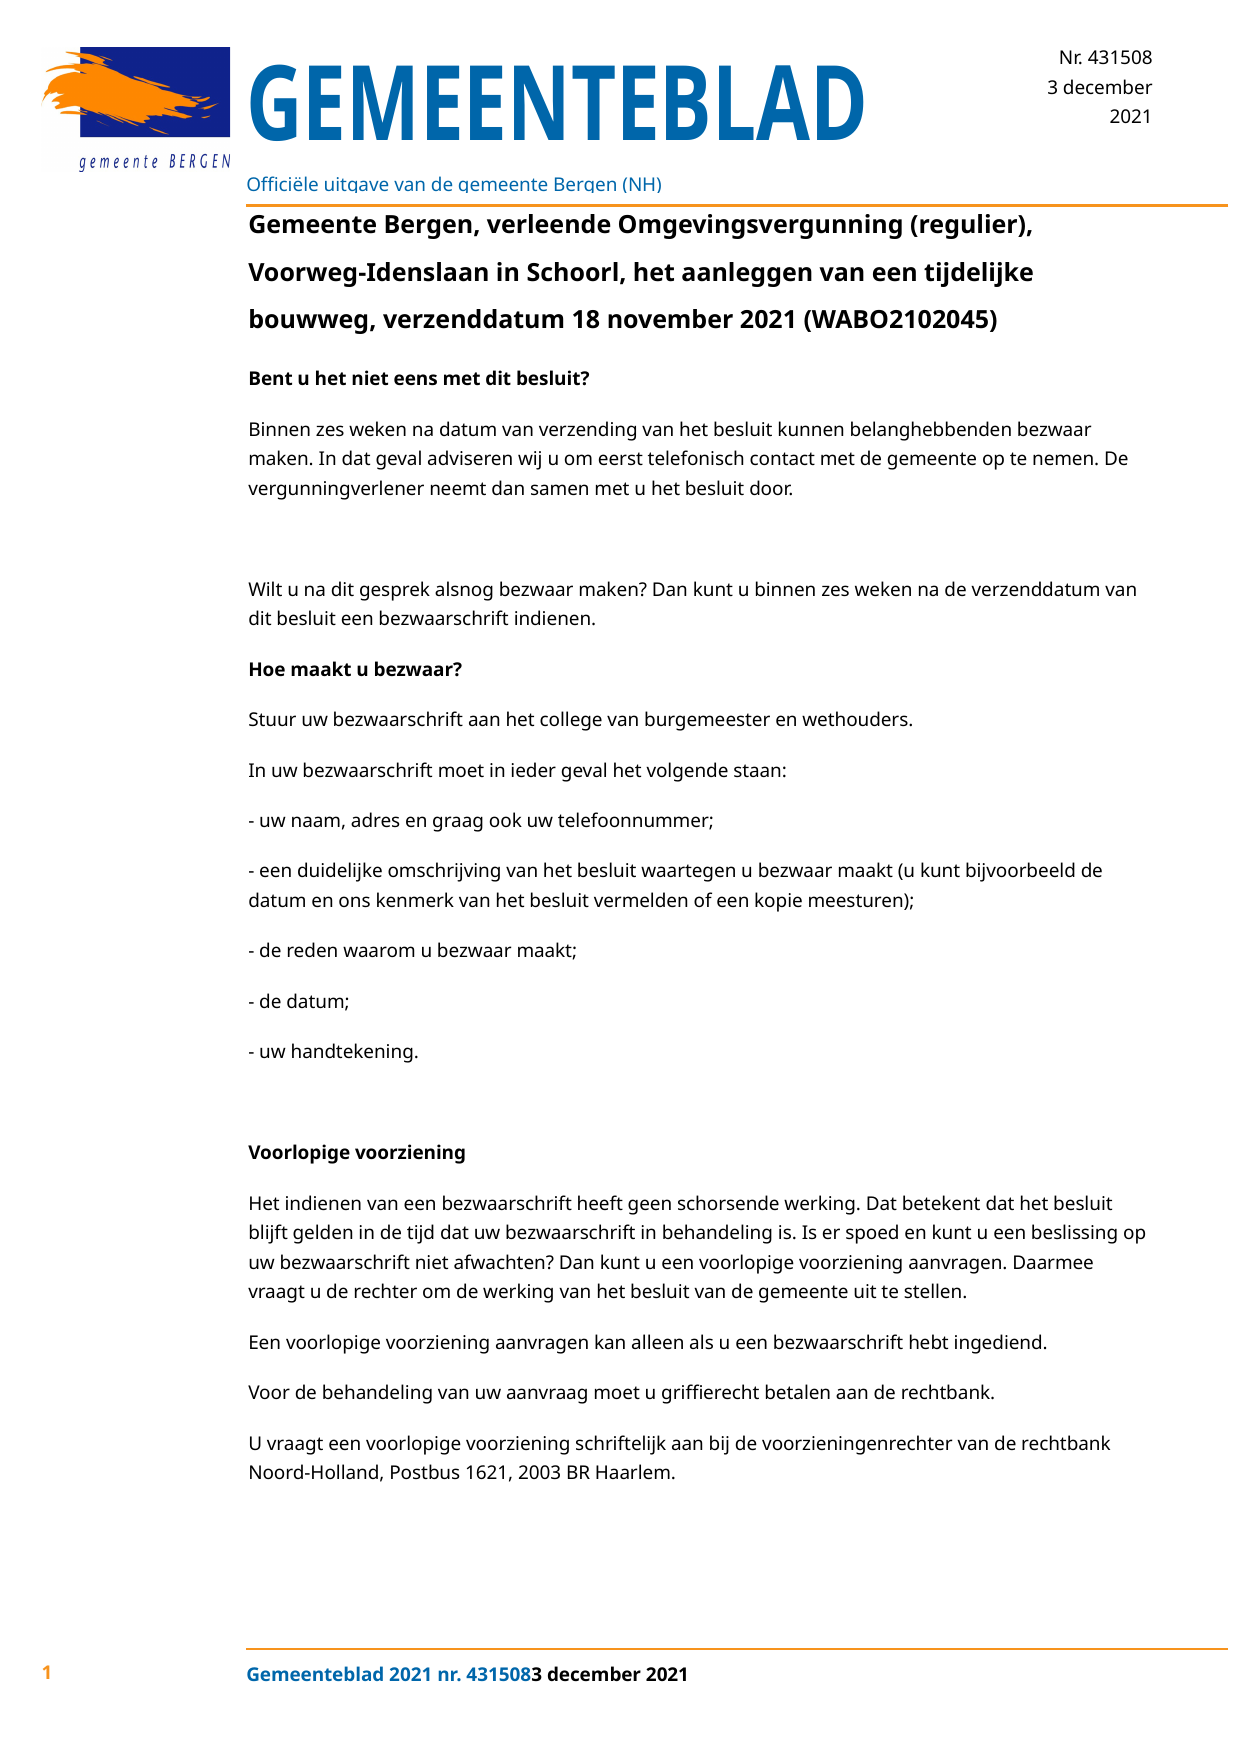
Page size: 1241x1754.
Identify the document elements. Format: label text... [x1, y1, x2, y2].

text Binnen zes weken na datum van verzending van het besluit kunnen belanghebbenden bezwaar maken. In dat geval adviseren wij u om eerst telefonisch contact met de gemeente op te nemen. De vergunningverlener neemt dan samen met u het besluit door. [248, 416, 1152, 501]
text Voor de behandeling van uw aanvraag moet u griffierecht betalen aan de rechtbank. [248, 1379, 1152, 1405]
text Wilt u na dit gesprek alsnog bezwaar maken? Dan kunt u binnen zes weken na de verzenddatum van dit besluit een bezwaarschrift indienen. [248, 576, 1152, 631]
text Stuur uw bezwaarschrift aan het college van burgemeester en wethouders. [248, 706, 1152, 732]
text Een voorlopige voorziening aanvragen kan alleen als u een bezwaarschrift hebt ingediend. [248, 1329, 1152, 1354]
text - uw handtekening. [248, 1038, 1152, 1064]
picture [41, 47, 231, 172]
text Gemeente Bergen, verleende Omgevingsvergunning (regulier), Voorweg-Idenslaan in Schoorl, het aanleggen van een tijdelijke bouwweg, verzenddatum 18 november 2021 (WABO2102045) [248, 207, 1152, 336]
text - de datum; [248, 988, 1152, 1014]
text U vraagt een voorlopige voorziening schriftelijk aan bij de voorzieningenrechter van de rechtbank Noord-Holland, Postbus 1621, 2003 BR Haarlem. [248, 1430, 1152, 1485]
text - uw naam, adres en graag ook uw telefoonnummer; [248, 807, 1152, 833]
text Bent u het niet eens met dit besluit? [248, 366, 1152, 391]
text - een duidelijke omschrijving van het besluit waartegen u bezwaar maakt (u kunt bijvoorbeeld de datum en ons kenmerk van het besluit vermelden of een kopie meesturen); [248, 858, 1152, 913]
text Het indienen van een bezwaarschrift heeft geen schorsende werking. Dat betekent dat het besluit blijft gelden in de tijd dat uw bezwaarschrift in behandeling is. Is er spoed en kunt u een beslissing op uw bezwaarschrift niet afwachten? Dan kunt u een voorlopige voorziening aanvragen. Daarmee vraagt u de rechter om de werking van het besluit van de gemeente uit te stellen. [248, 1190, 1152, 1304]
text - de reden waarom u bezwaar maakt; [248, 938, 1152, 963]
text Hoe maakt u bezwaar? [248, 656, 1152, 682]
text Voorlopige voorziening [248, 1139, 1152, 1165]
text In uw bezwaarschrift moet in ieder geval het volgende staan: [248, 757, 1152, 782]
